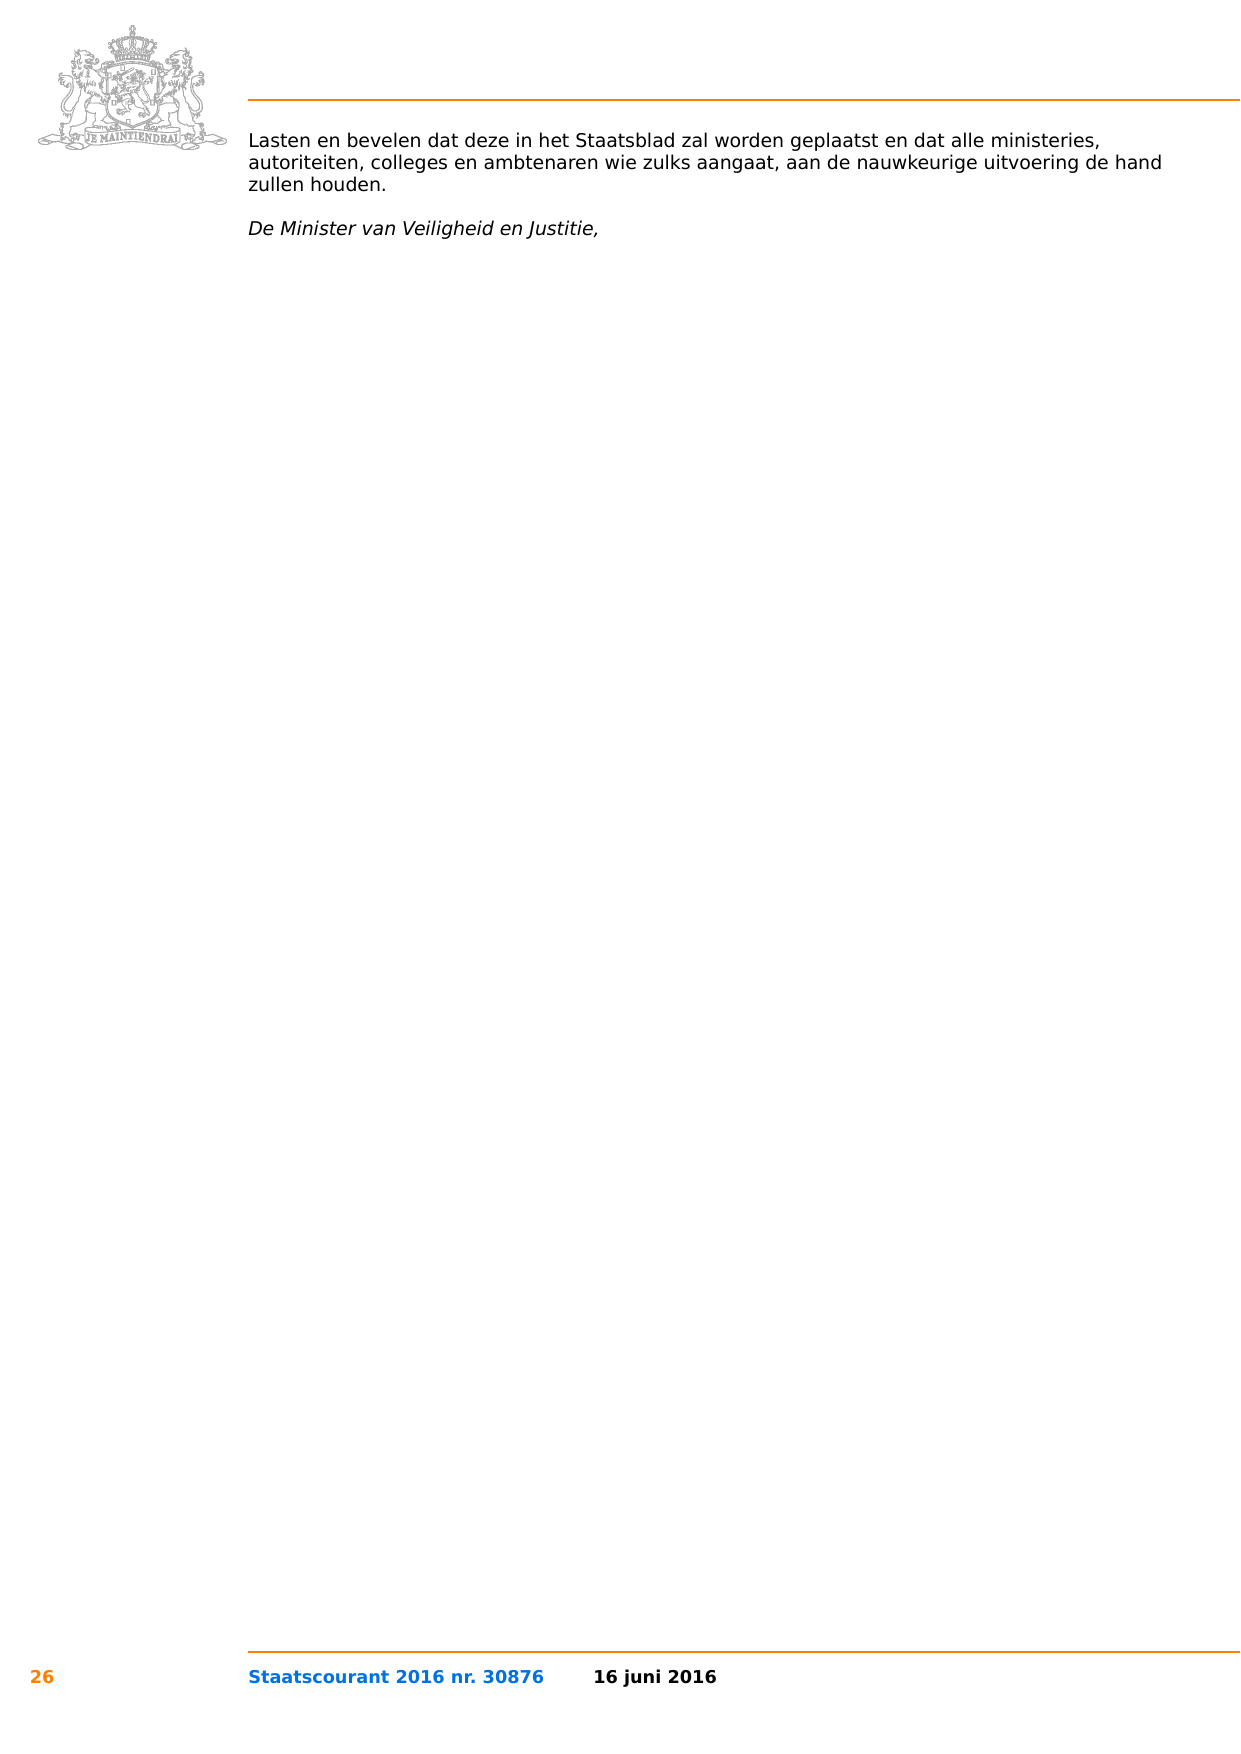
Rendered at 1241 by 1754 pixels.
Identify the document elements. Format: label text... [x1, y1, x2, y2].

text De Minister van Veiligheid en Justitie, [248, 218, 1163, 240]
picture [38, 25, 227, 150]
text Lasten en bevelen dat deze in het Staatsblad zal worden geplaatst en dat alle ministeries, autoriteiten, colleges en ambtenaren wie zulks aangaat, aan de nauwkeurige uitvoering de hand zullen houden. [248, 130, 1163, 196]
